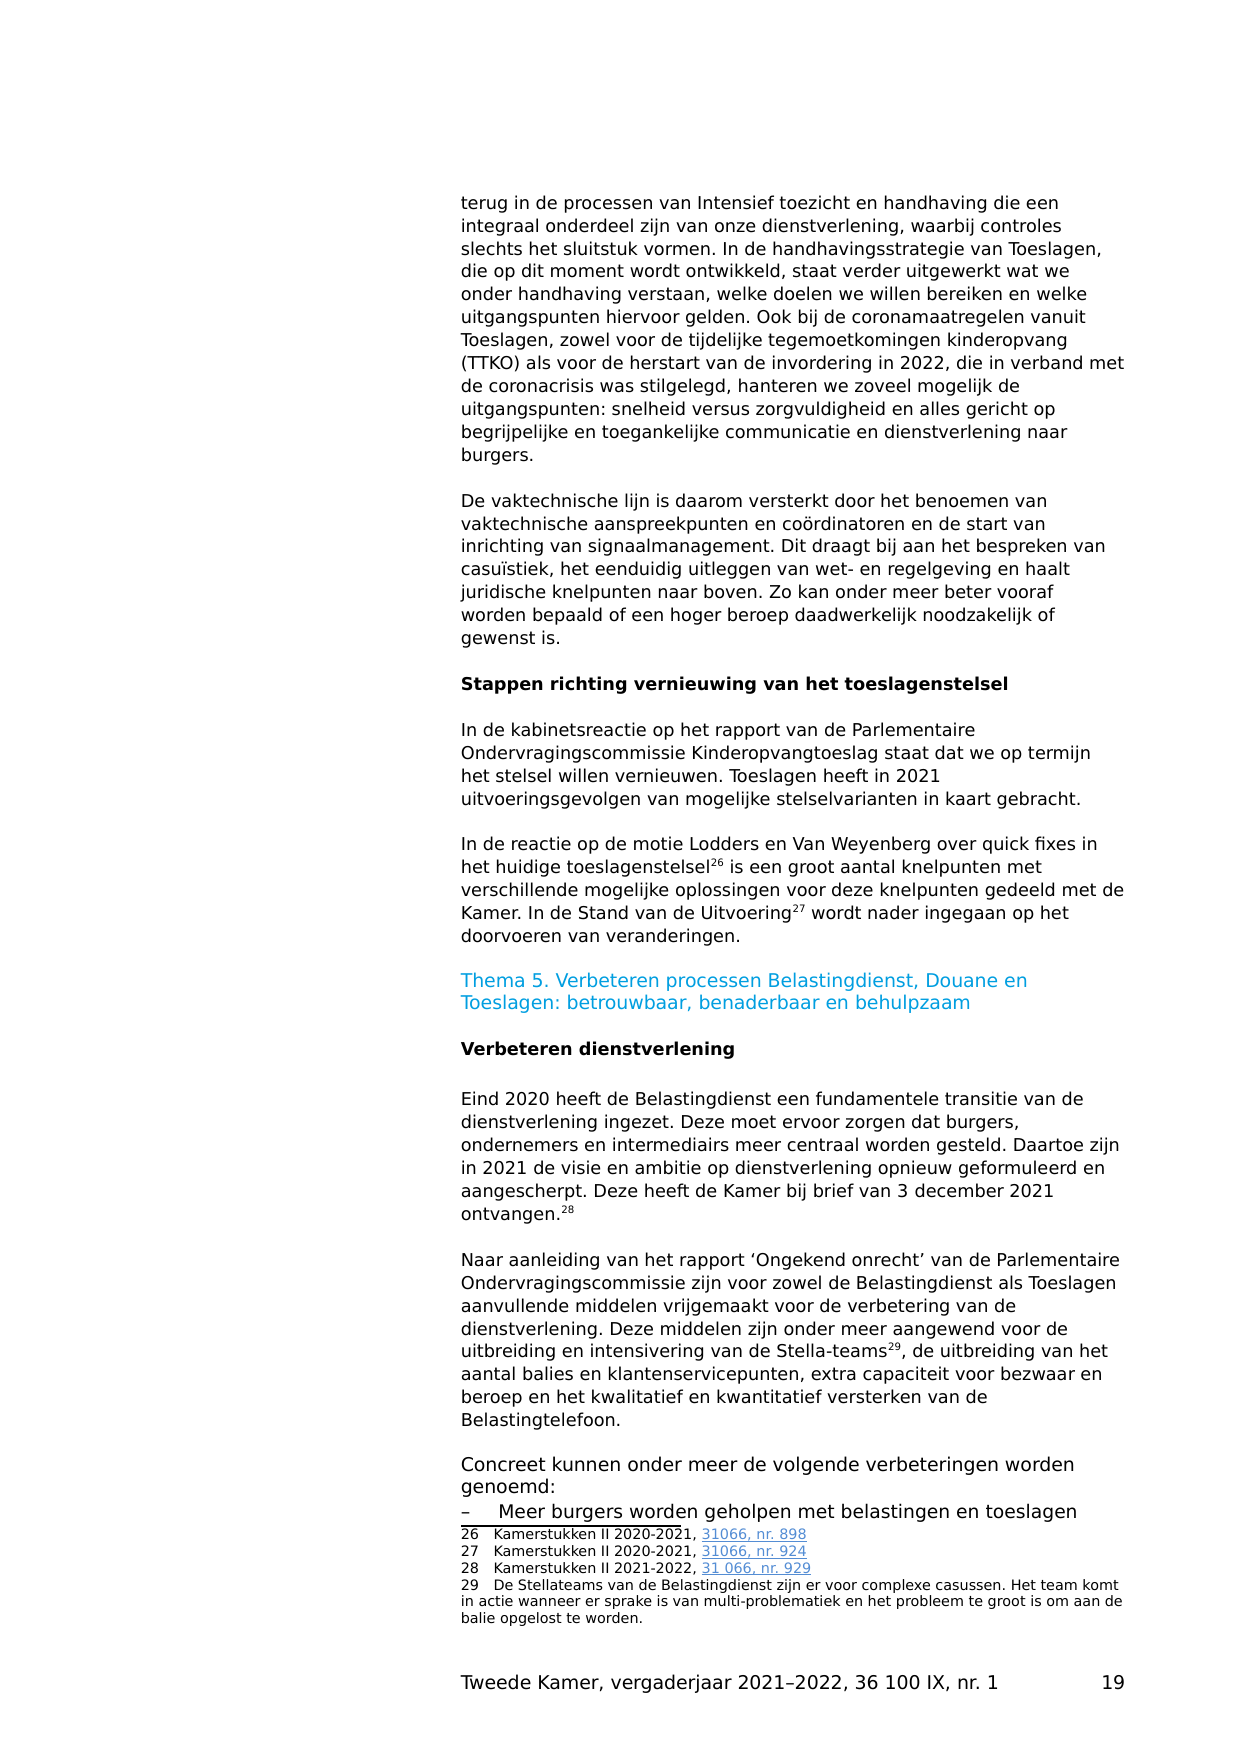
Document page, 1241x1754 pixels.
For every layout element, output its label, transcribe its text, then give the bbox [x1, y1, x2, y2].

text __Kamerstukken II 2021-2022, 31 066, nr. 929 [461, 1560, 1125, 1577]
list Meer burgers worden geholpen met belastingen en toeslagen [461, 1498, 1125, 1523]
text In de reactie op de motie Lodders en Van Weyenberg over quick fixes in het huidige toeslagenstelsel is een groot aantal knelpunten met verschillende mogelijke oplossingen voor deze knelpunten gedeeld met de Kamer. In de Stand van de Uitvoering wordt nader ingegaan op het doorvoeren van veranderingen. [461, 832, 1125, 947]
text __De Stellateams van de Belastingdienst zijn er voor complexe casussen. Het team komt in actie wanneer er sprake is van multi-problematiek en het probleem te groot is om aan de balie opgelost te worden. [461, 1577, 1125, 1627]
text __Kamerstukken II 2020-2021, 31066, nr. 898 [461, 1526, 1125, 1543]
text Verbeteren dienstverlening [461, 1037, 1125, 1060]
text __Kamerstukken II 2020-2021, 31066, nr. 924 [461, 1543, 1125, 1560]
text In de kabinetsreactie op het rapport van de Parlementaire Ondervragingscommissie Kinderopvangtoeslag staat dat we op termijn het stelsel willen vernieuwen. Toeslagen heeft in 2021 uitvoeringsgevolgen van mogelijke stelselvarianten in kaart gebracht. [461, 718, 1125, 809]
text terug in de processen van Intensief toezicht en handhaving die een integraal onderdeel zijn van onze dienstverlening, waarbij controles slechts het sluitstuk vormen. In de handhavingsstrategie van Toeslagen, die op dit moment wordt ontwikkeld, staat verder uitgewerkt wat we onder handhaving verstaan, welke doelen we willen bereiken en welke uitgangspunten hiervoor gelden. Ook bij de coronamaatregelen vanuit Toeslagen, zowel voor de tijdelijke tegemoetkomingen kinderopvang (TTKO) als voor de herstart van de invordering in 2022, die in verband met de coronacrisis was stilgelegd, hanteren we zoveel mogelijk de uitgangspunten: snelheid versus zorgvuldigheid en alles gericht op begrijpelijke en toegankelijke communicatie en dienstverlening naar burgers. [461, 191, 1125, 466]
text Eind 2020 heeft de Belastingdienst een fundamentele transitie van de dienstverlening ingezet. Deze moet ervoor zorgen dat burgers, ondernemers en intermediairs meer centraal worden gesteld. Daartoe zijn in 2021 de visie en ambitie op dienstverlening opnieuw geformuleerd en aangescherpt. Deze heeft de Kamer bij brief van 3 december 2021 ontvangen. [461, 1087, 1125, 1225]
text De vaktechnische lijn is daarom versterkt door het benoemen van vaktechnische aanspreekpunten en coördinatoren en de start van inrichting van signaalmanagement. Dit draagt bij aan het bespreken van casuïstiek, het eenduidig uitleggen van wet- en regelgeving en haalt juridische knelpunten naar boven. Zo kan onder meer beter vooraf worden bepaald of een hoger beroep daadwerkelijk noodzakelijk of gewenst is. [461, 489, 1125, 649]
title Thema 5. Verbeteren processen Belastingdienst, Douane en Toeslagen: betrouwbaar, benaderbaar en behulpzaam [461, 970, 1125, 1014]
text Naar aanleiding van het rapport ‘Ongekend onrecht’ van de Parlementaire Ondervragingscommissie zijn voor zowel de Belastingdienst als Toeslagen aanvullende middelen vrijgemaakt voor de verbetering van de dienstverlening. Deze middelen zijn onder meer aangewend voor de uitbreiding en intensivering van de Stella-teams, de uitbreiding van het aantal balies en klantenservicepunten, extra capaciteit voor bezwaar en beroep en het kwalitatief en kwantitatief versterken van de Belastingtelefoon. [461, 1248, 1125, 1431]
text Concreet kunnen onder meer de volgende verbeteringen worden genoemd: [461, 1454, 1125, 1498]
text Stappen richting vernieuwing van het toeslagenstelsel [461, 672, 1125, 695]
